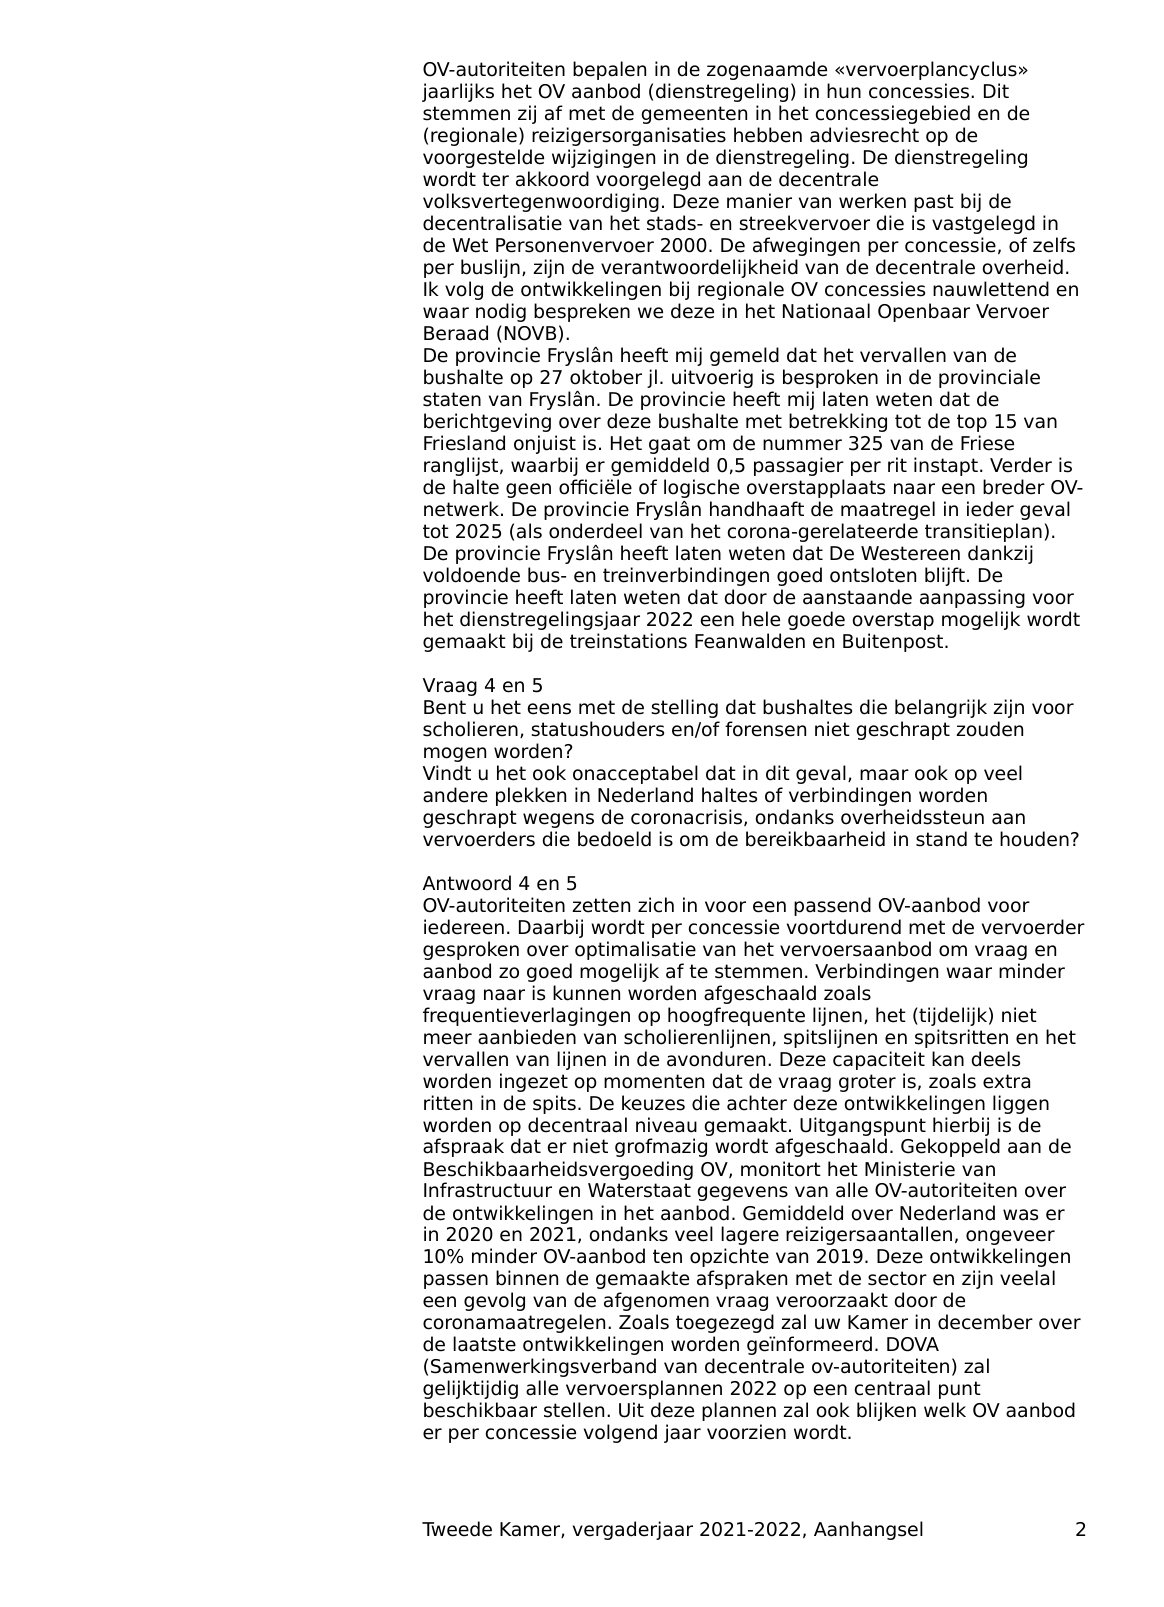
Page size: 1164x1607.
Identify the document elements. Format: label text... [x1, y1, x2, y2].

text OV-autoriteiten zetten zich in voor een passend OV-aanbod voor iedereen. Daarbij wordt per concessie voortdurend met de vervoerder gesproken over optimalisatie van het vervoersaanbod om vraag en aanbod zo goed mogelijk af te stemmen. Verbindingen waar minder vraag naar is kunnen worden afgeschaald zoals frequentieverlagingen op hoogfrequente lijnen, het (tijdelijk) niet meer aanbieden van scholierenlijnen, spitslijnen en spitsritten en het vervallen van lijnen in de avonduren. Deze capaciteit kan deels worden ingezet op momenten dat de vraag groter is, zoals extra ritten in de spits. De keuzes die achter deze ontwikkelingen liggen worden op decentraal niveau gemaakt. Uitgangspunt hierbij is de afspraak dat er niet grofmazig wordt afgeschaald. Gekoppeld aan de Beschikbaarheidsvergoeding OV, monitort het Ministerie van Infrastructuur en Waterstaat gegevens van alle OV-autoriteiten over de ontwikkelingen in het aanbod. Gemiddeld over Nederland was er in 2020 en 2021, ondanks veel lagere reizigersaantallen, ongeveer 10% minder OV-aanbod ten opzichte van 2019. Deze ontwikkelingen passen binnen de gemaakte afspraken met de sector en zijn veelal een gevolg van de afgenomen vraag veroorzaakt door de coronamaatregelen. Zoals toegezegd zal uw Kamer in december over de laatste ontwikkelingen worden geïnformeerd. DOVA (Samenwerkingsverband van decentrale ov-autoriteiten) zal gelijktijdig alle vervoersplannen 2022 op een centraal punt beschikbaar stellen. Uit deze plannen zal ook blijken welk OV aanbod er per concessie volgend jaar voorzien wordt. [422, 895, 1087, 1444]
text Vindt u het ook onacceptabel dat in dit geval, maar ook op veel andere plekken in Nederland haltes of verbindingen worden geschrapt wegens de coronacrisis, ondanks overheidssteun aan vervoerders die bedoeld is om de bereikbaarheid in stand te houden? [422, 763, 1087, 851]
text Antwoord 4 en 5 [422, 873, 1087, 895]
text Vraag 4 en 5 [422, 675, 1087, 697]
text De provincie Fryslân heeft mij gemeld dat het vervallen van de bushalte op 27 oktober jl. uitvoerig is besproken in de provinciale staten van Fryslân. De provincie heeft mij laten weten dat de berichtgeving over deze bushalte met betrekking tot de top 15 van Friesland onjuist is. Het gaat om de nummer 325 van de Friese ranglijst, waarbij er gemiddeld 0,5 passagier per rit instapt. Verder is de halte geen officiële of logische overstapplaats naar een breder OV-netwerk. De provincie Fryslân handhaaft de maatregel in ieder geval tot 2025 (als onderdeel van het corona-gerelateerde transitieplan). De provincie Fryslân heeft laten weten dat De Westereen dankzij voldoende bus- en treinverbindingen goed ontsloten blijft. De provincie heeft laten weten dat door de aanstaande aanpassing voor het dienstregelingsjaar 2022 een hele goede overstap mogelijk wordt gemaakt bij de treinstations Feanwalden en Buitenpost. [422, 345, 1087, 652]
text OV-autoriteiten bepalen in de zogenaamde «vervoerplancyclus» jaarlijks het OV aanbod (dienstregeling) in hun concessies. Dit stemmen zij af met de gemeenten in het concessiegebied en de (regionale) reizigersorganisaties hebben adviesrecht op de voorgestelde wijzigingen in de dienstregeling. De dienstregeling wordt ter akkoord voorgelegd aan de decentrale volksvertegenwoordiging. Deze manier van werken past bij de decentralisatie van het stads- en streekvervoer die is vastgelegd in de Wet Personenvervoer 2000. De afwegingen per concessie, of zelfs per buslijn, zijn de verantwoordelijkheid van de decentrale overheid. Ik volg de ontwikkelingen bij regionale OV concessies nauwlettend en waar nodig bespreken we deze in het Nationaal Openbaar Vervoer Beraad (NOVB). [422, 59, 1087, 345]
text Bent u het eens met de stelling dat bushaltes die belangrijk zijn voor scholieren, statushouders en/of forensen niet geschrapt zouden mogen worden? [422, 697, 1087, 763]
